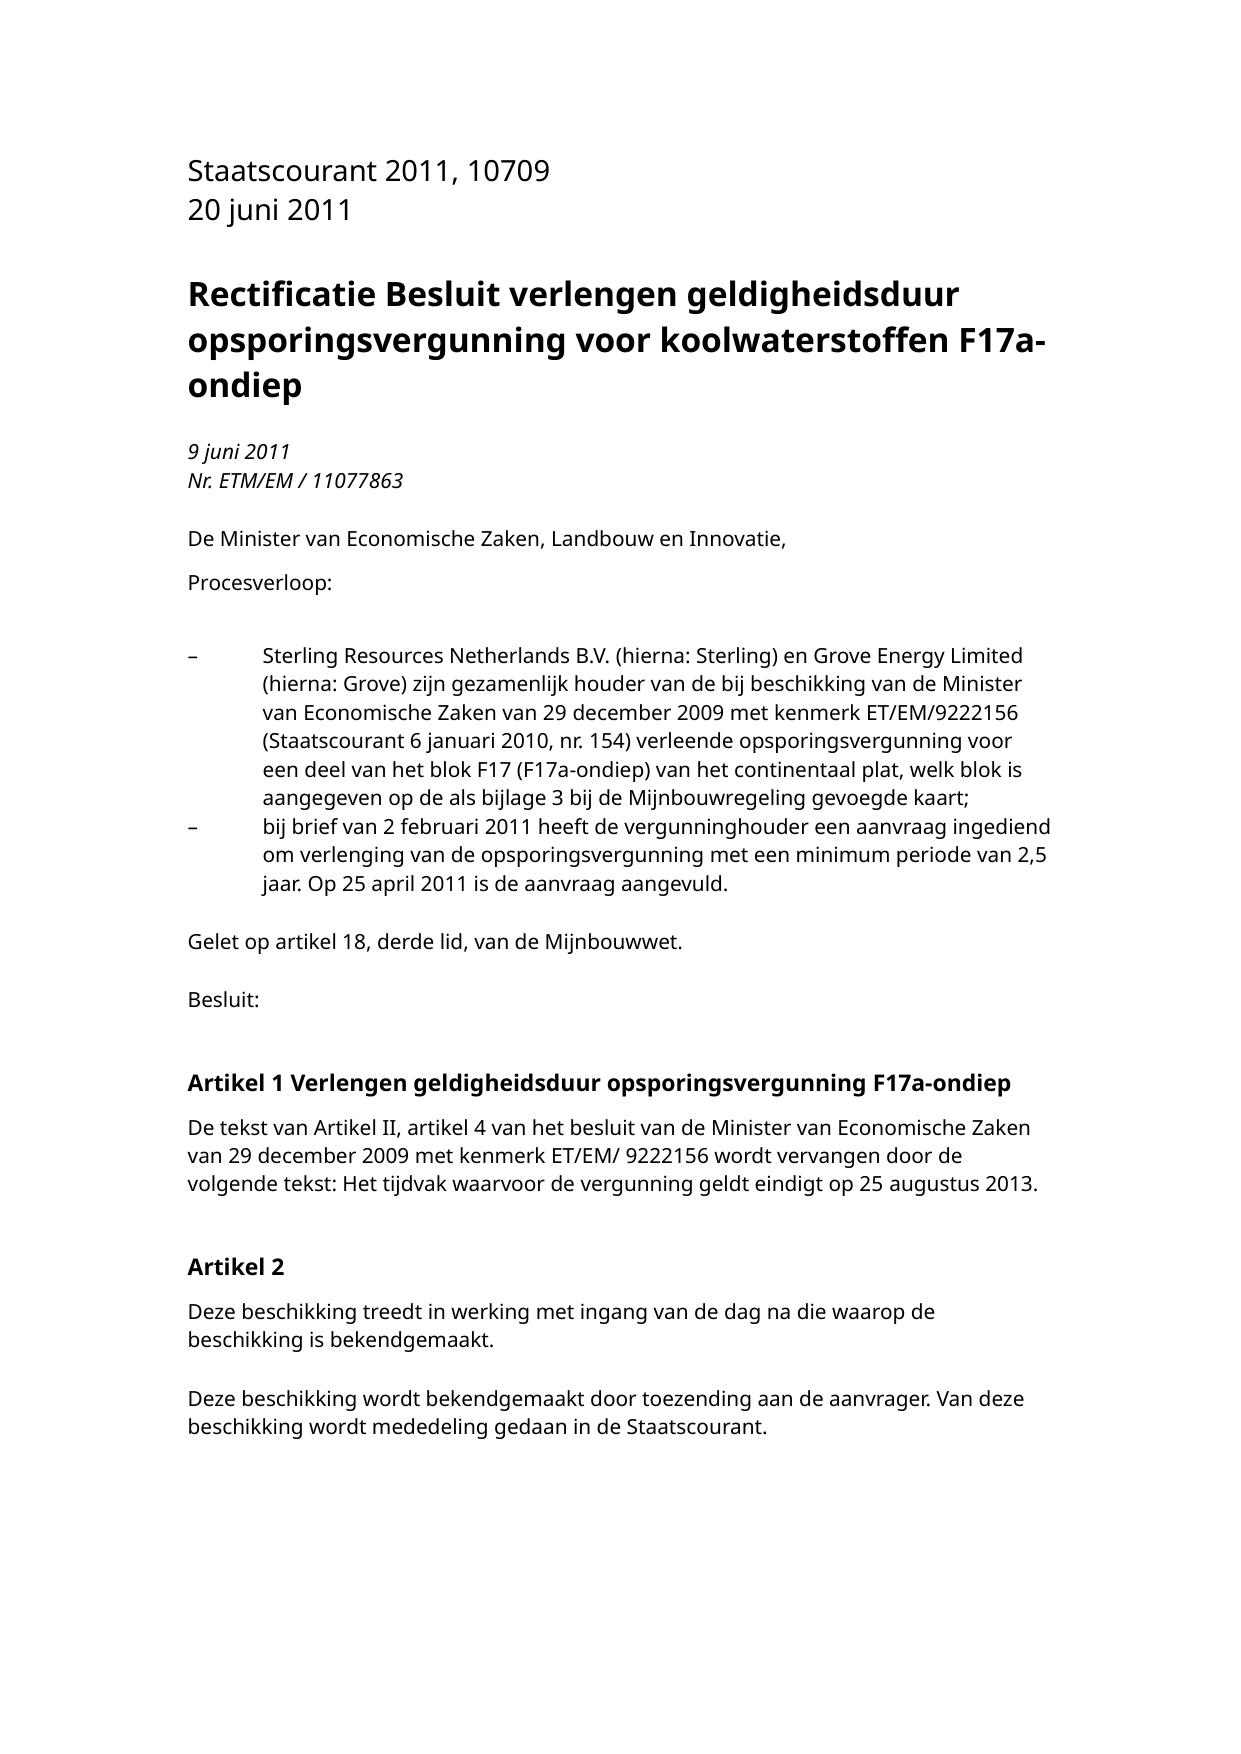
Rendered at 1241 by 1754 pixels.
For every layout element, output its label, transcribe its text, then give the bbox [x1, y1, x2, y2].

text Nr. ETM/EM / 11077863 [187, 466, 1053, 494]
text Besluit: [187, 986, 1053, 1014]
text De tekst van Artikel II, artikel 4 van het besluit van de Minister van Economische Zaken van 29 december 2009 met kenmerk ET/EM/ 9222156 wordt vervangen door de volgende tekst: Het tijdvak waarvoor de vergunning geldt eindigt op 25 augustus 2013. [187, 1113, 1053, 1198]
list Sterling Resources Netherlands B.V. (hierna: Sterling) en Grove Energy Limited (hierna: Grove) zijn gezamenlijk houder van de bij beschikking van de Minister van Economische Zaken van 29 december 2009 met kenmerk ET/EM/9222156 (Staatscourant 6 januari 2010, nr. 154) verleende opsporingsvergunning voor een deel van het blok F17 (F17a-ondiep) van het continentaal plat, welk blok is aangegeven op de als bijlage 3 bij de Mijnbouwregeling gevoegde kaart; [187, 641, 1053, 812]
subtitle Artikel 1 Verlengen geldigheidsduur opsporingsvergunning F17a-ondiep [187, 1066, 1053, 1098]
text Deze beschikking wordt bekendgemaakt door toezending aan de aanvrager. Van deze beschikking wordt mededeling gedaan in de Staatscourant. [187, 1384, 1053, 1441]
text 20 juni 2011 [187, 190, 1053, 229]
subtitle Rectificatie Besluit verlengen geldigheidsduur opsporingsvergunning voor koolwaterstoffen F17a-ondiep [187, 271, 1053, 407]
text 9 juni 2011 [187, 437, 1053, 466]
text De Minister van Economische Zaken, Landbouw en Innovatie, [187, 524, 1053, 553]
text Procesverloop: [187, 568, 1053, 596]
text Deze beschikking treedt in werking met ingang van de dag na die waarop de beschikking is bekendgemaakt. [187, 1297, 1053, 1354]
text Gelet op artikel 18, derde lid, van de Mijnbouwwet. [187, 927, 1053, 956]
text Staatscourant 2011, 10709 [187, 150, 1053, 190]
list bij brief van 2 februari 2011 heeft de vergunninghouder een aanvraag ingediend om verlenging van de opsporingsvergunning met een minimum periode van 2,5 jaar. Op 25 april 2011 is de aanvraag aangevuld. [187, 812, 1053, 897]
subtitle Artikel 2 [187, 1251, 1053, 1282]
